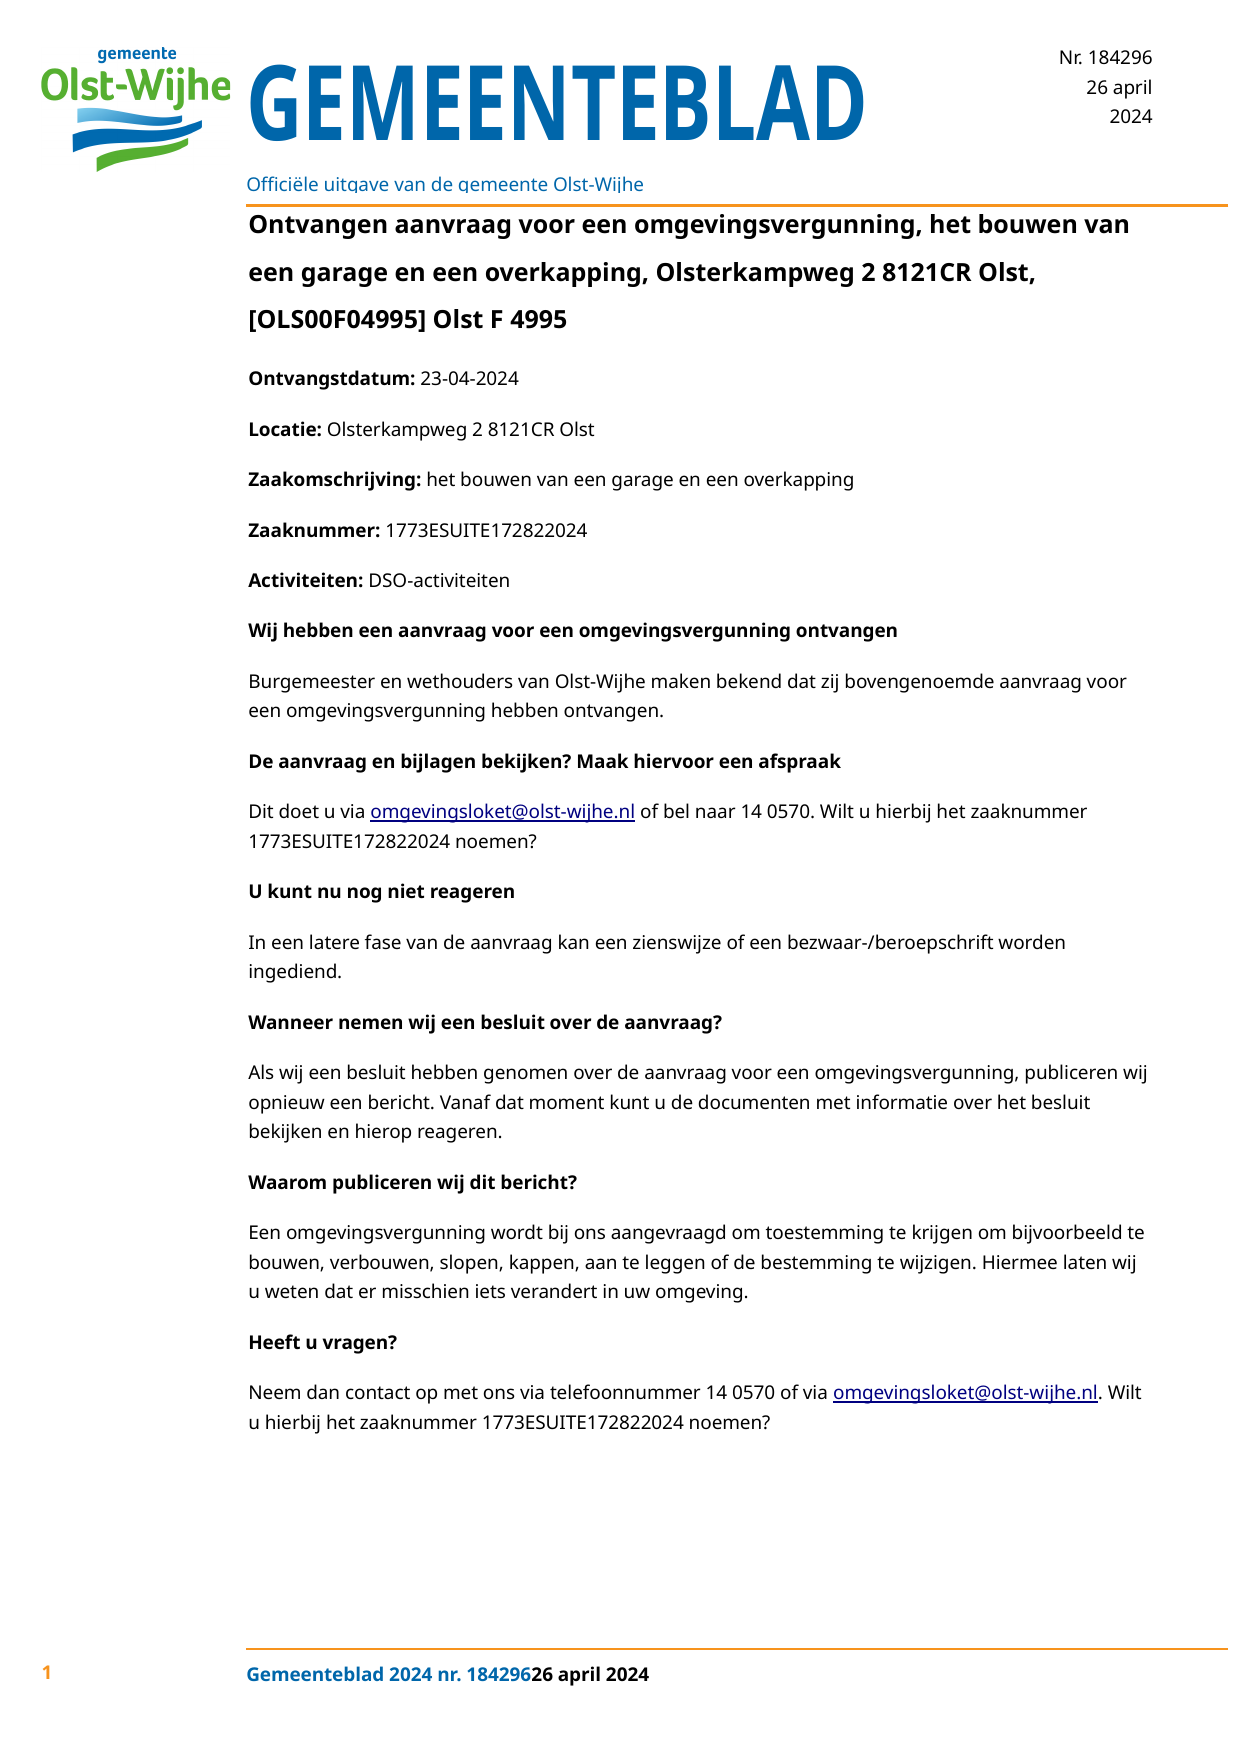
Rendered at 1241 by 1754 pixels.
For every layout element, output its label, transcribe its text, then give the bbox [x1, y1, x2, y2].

text In een latere fase van de aanvraag kan een zienswijze of een bezwaar-/beroepschrift worden ingediend. [248, 929, 1152, 984]
text Heeft u vragen? [248, 1329, 1152, 1354]
text Een omgevingsvergunning wordt bij ons aangevraagd om toestemming te krijgen om bijvoorbeeld te bouwen, verbouwen, slopen, kappen, aan te leggen of de bestemming te wijzigen. Hiermee laten wij u weten dat er misschien iets verandert in uw omgeving. [248, 1219, 1152, 1304]
text Waarom publiceren wij dit bericht? [248, 1169, 1152, 1194]
text Ontvangstdatum: 23-04-2024 [248, 366, 1152, 391]
text Burgemeester en wethouders van Olst-Wijhe maken bekend dat zij bovengenoemde aanvraag voor een omgevingsvergunning hebben ontvangen. [248, 668, 1152, 723]
text U kunt nu nog niet reageren [248, 878, 1152, 904]
text Wanneer nemen wij een besluit over de aanvraag? [248, 1009, 1152, 1034]
text Neem dan contact op met ons via telefoonnummer 14 0570 of via omgevingsloket@olst-wijhe.nl. Wilt u hierbij het zaaknummer 1773ESUITE172822024 noemen? [248, 1379, 1152, 1434]
picture [41, 47, 231, 172]
text De aanvraag en bijlagen bekijken? Maak hiervoor een afspraak [248, 748, 1152, 774]
text Als wij een besluit hebben genomen over de aanvraag voor een omgevingsvergunning, publiceren wij opnieuw een bericht. Vanaf dat moment kunt u de documenten met informatie over het besluit bekijken en hierop reageren. [248, 1059, 1152, 1144]
text Zaaknummer: 1773ESUITE172822024 [248, 517, 1152, 542]
text Dit doet u via omgevingsloket@olst-wijhe.nl of bel naar 14 0570. Wilt u hierbij het zaaknummer 1773ESUITE172822024 noemen? [248, 798, 1152, 854]
text Activiteiten: DSO-activiteiten [248, 567, 1152, 593]
text Zaakomschrijving: het bouwen van een garage en een overkapping [248, 466, 1152, 492]
text Wij hebben een aanvraag voor een omgevingsvergunning ontvangen [248, 618, 1152, 643]
text Ontvangen aanvraag voor een omgevingsvergunning, het bouwen van een garage en een overkapping, Olsterkampweg 2 8121CR Olst, [OLS00F04995] Olst F 4995 [248, 207, 1152, 336]
text Locatie: Olsterkampweg 2 8121CR Olst [248, 416, 1152, 442]
